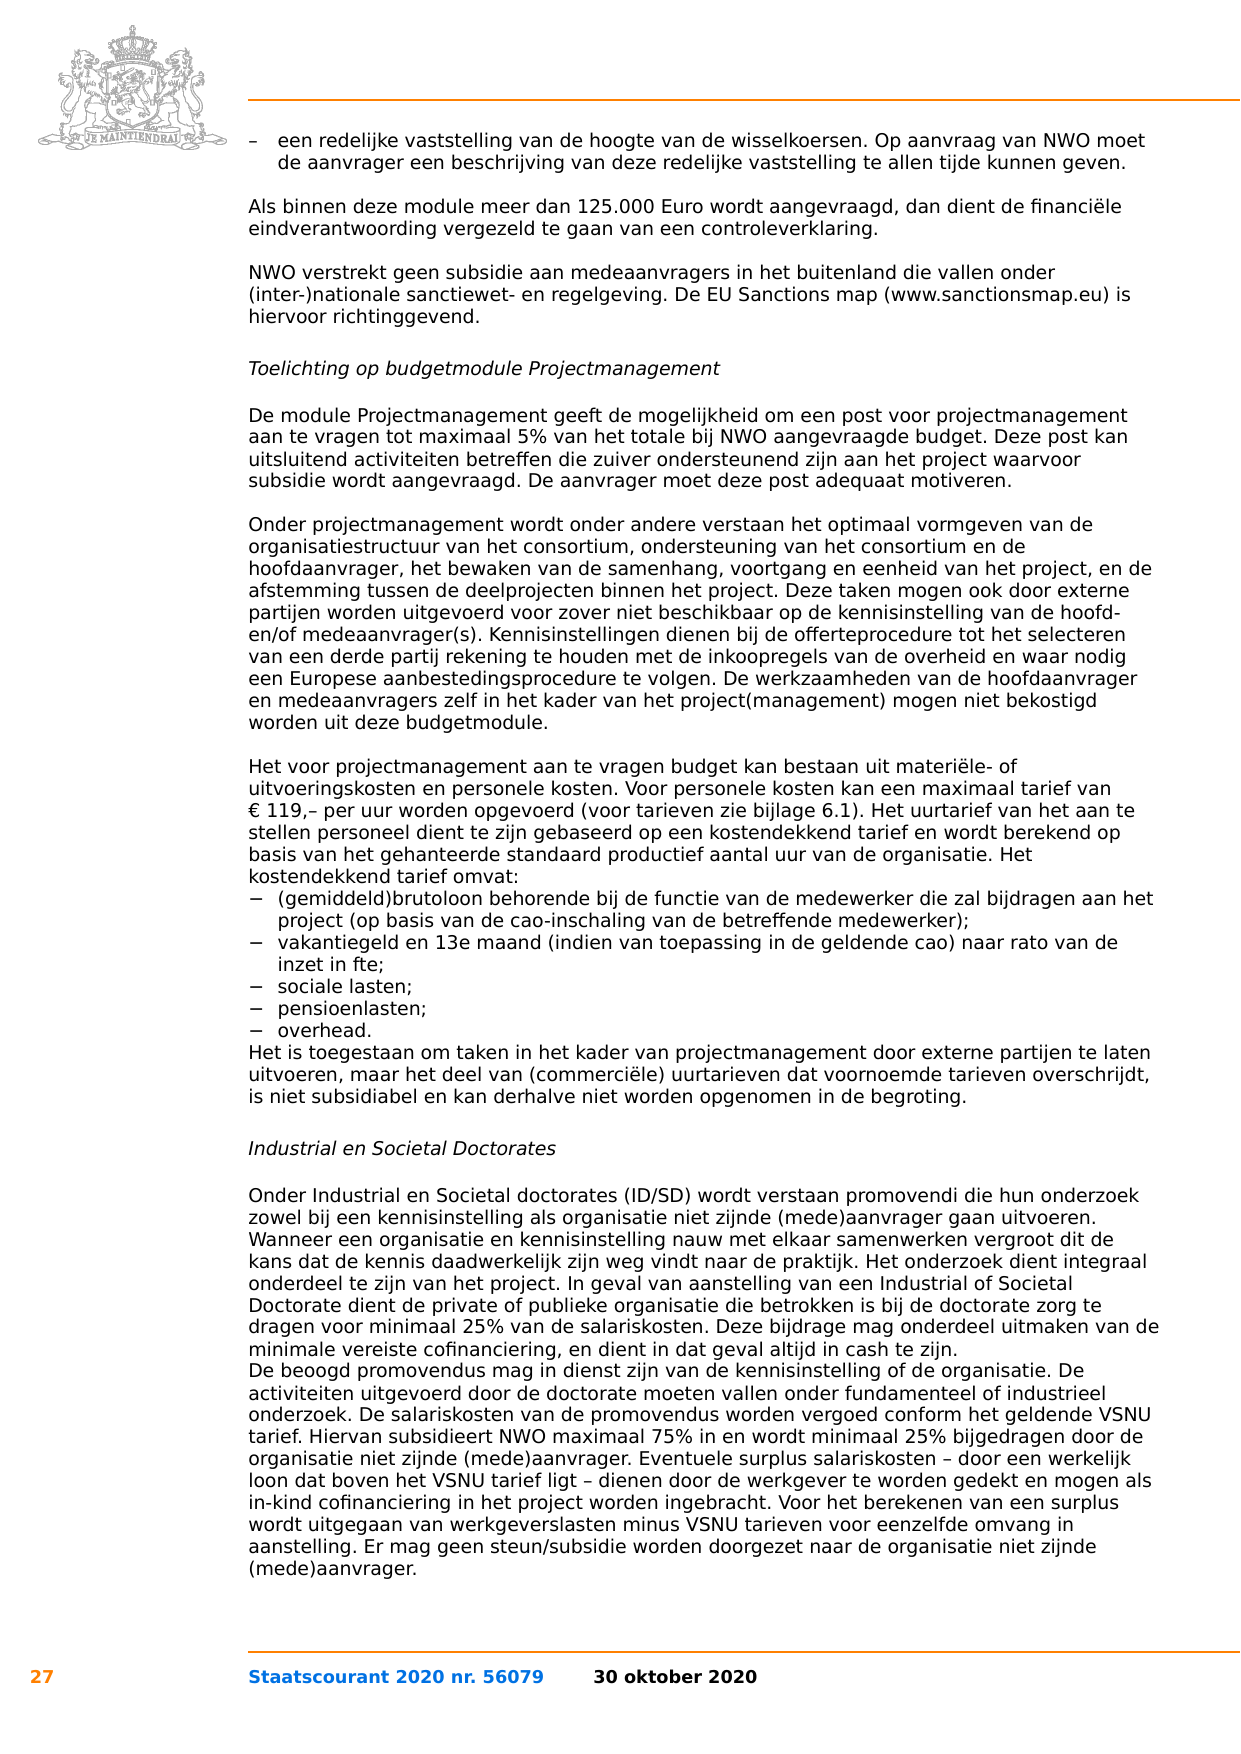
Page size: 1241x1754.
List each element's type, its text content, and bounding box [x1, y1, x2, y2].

text Onder Industrial en Societal doctorates (ID/SD) wordt verstaan promovendi die hun onderzoek zowel bij een kennisinstelling als organisatie niet zijnde (mede)aanvrager gaan uitvoeren. Wanneer een organisatie en kennisinstelling nauw met elkaar samenwerken vergroot dit de kans dat de kennis daadwerkelijk zijn weg vindt naar de praktijk. Het onderzoek dient integraal onderdeel te zijn van het project. In geval van aanstelling van een Industrial of Societal Doctorate dient de private of publieke organisatie die betrokken is bij de doctorate zorg te dragen voor minimaal 25% van de salariskosten. Deze bijdrage mag onderdeel uitmaken van de minimale vereiste cofinanciering, en dient in dat geval altijd in cash te zijn. [248, 1184, 1163, 1360]
text − overhead. [248, 1020, 1163, 1042]
text − sociale lasten; [248, 976, 1163, 998]
text Het voor projectmanagement aan te vragen budget kan bestaan uit materiële- of uitvoeringskosten en personele kosten. Voor personele kosten kan een maximaal tarief van € 119,– per uur worden opgevoerd (voor tarieven zie bijlage 6.1). Het uurtarief van het aan te stellen personeel dient te zijn gebaseerd op een kostendekkend tarief en wordt berekend op basis van het gehanteerde standaard productief aantal uur van de organisatie. Het kostendekkend tarief omvat: [248, 756, 1163, 888]
text Onder projectmanagement wordt onder andere verstaan het optimaal vormgeven van de organisatiestructuur van het consortium, ondersteuning van het consortium en de hoofdaanvrager, het bewaken van de samenhang, voortgang en eenheid van het project, en de afstemming tussen de deelprojecten binnen het project. Deze taken mogen ook door externe partijen worden uitgevoerd voor zover niet beschikbaar op de kennisinstelling van de hoofd- en/of medeaanvrager(s). Kennisinstellingen dienen bij de offerteprocedure tot het selecteren van een derde partij rekening te houden met de inkoopregels van de overheid en waar nodig een Europese aanbestedingsprocedure te volgen. De werkzaamheden van de hoofdaanvrager en medeaanvragers zelf in het kader van het project(management) mogen niet bekostigd worden uit deze budgetmodule. [248, 514, 1163, 734]
text De module Projectmanagement geeft de mogelijkheid om een post voor projectmanagement aan te vragen tot maximaal 5% van het totale bij NWO aangevraagde budget. Deze post kan uitsluitend activiteiten betreffen die zuiver ondersteunend zijn aan het project waarvoor subsidie wordt aangevraagd. De aanvrager moet deze post adequaat motiveren. [248, 404, 1163, 492]
text NWO verstrekt geen subsidie aan medeaanvragers in het buitenland die vallen onder (inter-)nationale sanctiewet- en regelgeving. De EU Sanctions map (www.sanctionsmap.eu) is hiervoor richtinggevend. [248, 262, 1163, 327]
text Het is toegestaan om taken in het kader van projectmanagement door externe partijen te laten uitvoeren, maar het deel van (commerciële) uurtarieven dat voornoemde tarieven overschrijdt, is niet subsidiabel en kan derhalve niet worden opgenomen in de begroting. [248, 1042, 1163, 1108]
text – een redelijke vaststelling van de hoogte van de wisselkoersen. Op aanvraag van NWO moet de aanvrager een beschrijving van deze redelijke vaststelling te allen tijde kunnen geven. [248, 130, 1163, 174]
text De beoogd promovendus mag in dienst zijn van de kennisinstelling of de organisatie. De activiteiten uitgevoerd door de doctorate moeten vallen onder fundamenteel of industrieel onderzoek. De salariskosten van de promovendus worden vergoed conform het geldende VSNU tarief. Hiervan subsidieert NWO maximaal 75% in en wordt minimaal 25% bijgedragen door de organisatie niet zijnde (mede)aanvrager. Eventuele surplus salariskosten – door een werkelijk loon dat boven het VSNU tarief ligt – dienen door de werkgever te worden gedekt en mogen als in-kind cofinanciering in het project worden ingebracht. Voor het berekenen van een surplus wordt uitgegaan van werkgeverslasten minus VSNU tarieven voor eenzelfde omvang in aanstelling. Er mag geen steun/subsidie worden doorgezet naar de organisatie niet zijnde (mede)aanvrager. [248, 1360, 1163, 1580]
subtitle Toelichting op budgetmodule Projectmanagement [248, 357, 1163, 379]
text − pensioenlasten; [248, 998, 1163, 1020]
picture [38, 25, 227, 150]
subtitle Industrial en Societal Doctorates [248, 1138, 1163, 1159]
text − (gemiddeld)brutoloon behorende bij de functie van de medewerker die zal bijdragen aan het project (op basis van de cao-inschaling van de betreffende medewerker); [248, 888, 1163, 932]
text − vakantiegeld en 13e maand (indien van toepassing in de geldende cao) naar rato van de inzet in fte; [248, 932, 1163, 976]
text Als binnen deze module meer dan 125.000 Euro wordt aangevraagd, dan dient de financiële eindverantwoording vergezeld te gaan van een controleverklaring. [248, 196, 1163, 240]
